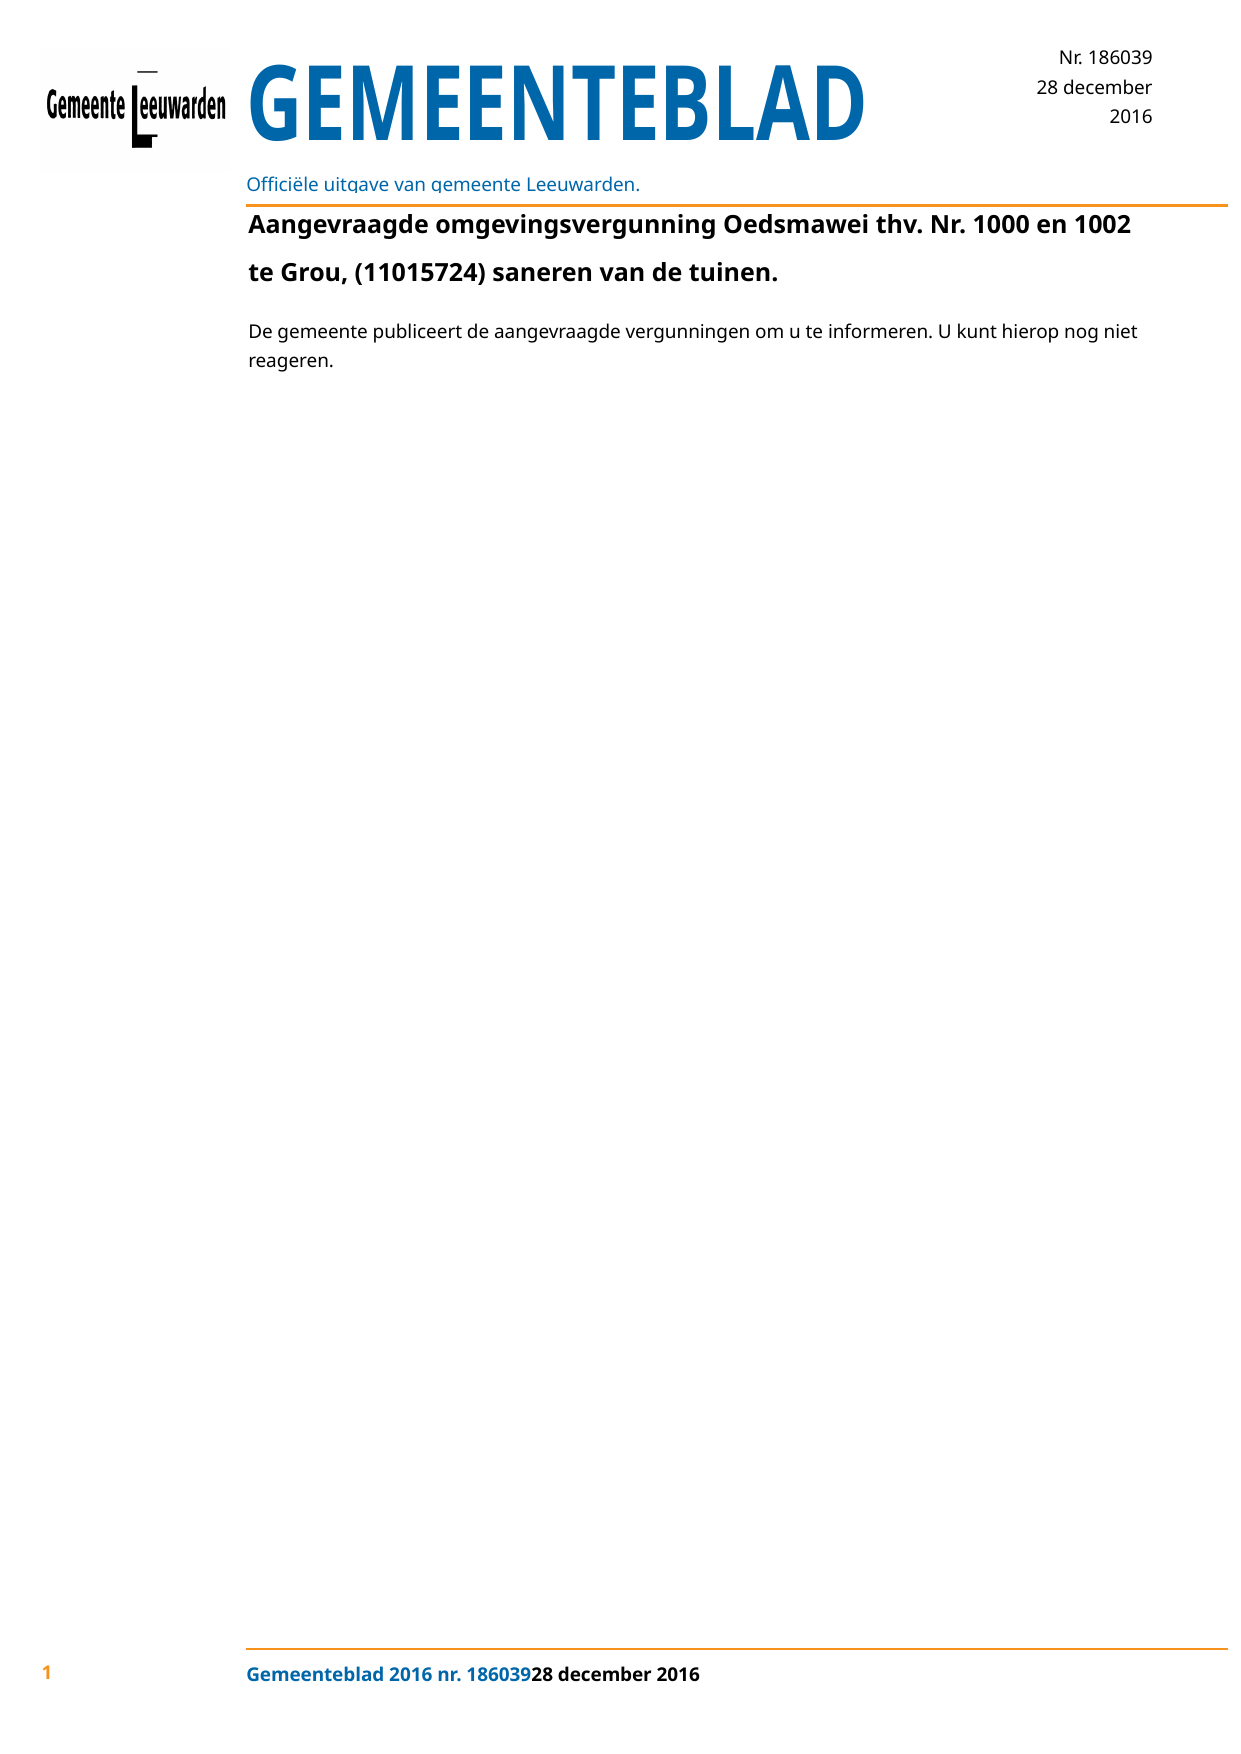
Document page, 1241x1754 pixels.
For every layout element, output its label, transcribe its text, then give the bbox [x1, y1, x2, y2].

picture [41, 47, 231, 172]
text De gemeente publiceert de aangevraagde vergunningen om u te informeren. U kunt hierop nog niet reageren. [248, 318, 1152, 373]
text Aangevraagde omgevingsvergunning Oedsmawei thv. Nr. 1000 en 1002 te Grou, (11015724) saneren van de tuinen. [248, 207, 1152, 288]
